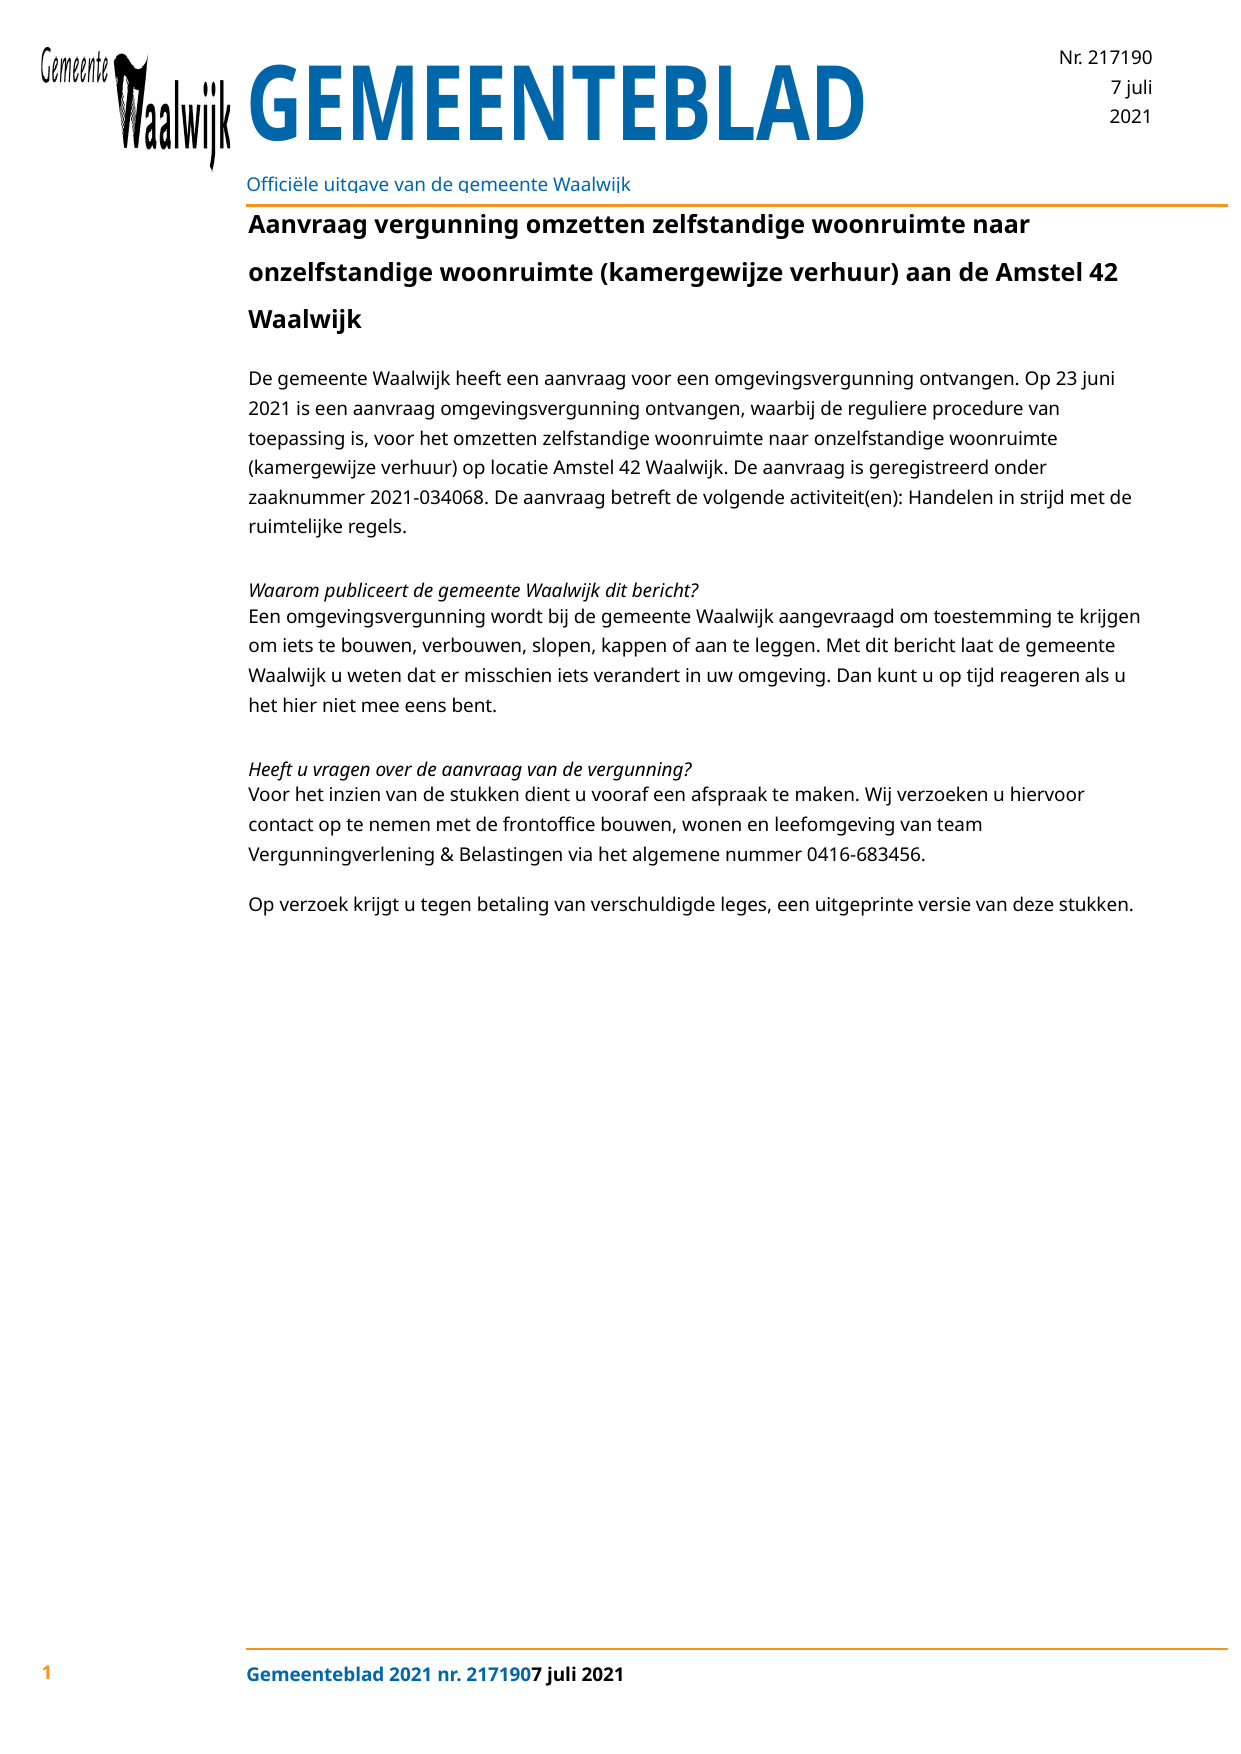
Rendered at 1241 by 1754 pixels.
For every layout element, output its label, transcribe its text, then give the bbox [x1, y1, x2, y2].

text Een omgevingsvergunning wordt bij de gemeente Waalwijk aangevraagd om toestemming te krijgen om iets te bouwen, verbouwen, slopen, kappen of aan te leggen. Met dit bericht laat de gemeente Waalwijk u weten dat er misschien iets verandert in uw omgeving. Dan kunt u op tijd reageren als u het hier niet mee eens bent. [248, 603, 1152, 718]
picture [41, 47, 231, 172]
text De gemeente Waalwijk heeft een aanvraag voor een omgevingsvergunning ontvangen. Op 23 juni 2021 is een aanvraag omgevingsvergunning ontvangen, waarbij de reguliere procedure van toepassing is, voor het omzetten zelfstandige woonruimte naar onzelfstandige woonruimte (kamergewijze verhuur) op locatie Amstel 42 Waalwijk. De aanvraag is geregistreerd onder zaaknummer 2021-034068. De aanvraag betreft de volgende activiteit(en): Handelen in strijd met de ruimtelijke regels. [248, 366, 1152, 539]
text Voor het inzien van de stukken dient u vooraf een afspraak te maken. Wij verzoeken u hiervoor contact op te nemen met de frontoffice bouwen, wonen en leefomgeving van team Vergunningverlening & Belastingen via het algemene nummer 0416-683456. [248, 782, 1152, 866]
text Op verzoek krijgt u tegen betaling van verschuldigde leges, een uitgeprinte versie van deze stukken. [248, 891, 1152, 917]
text Aanvraag vergunning omzetten zelfstandige woonruimte naar onzelfstandige woonruimte (kamergewijze verhuur) aan de Amstel 42 Waalwijk [248, 207, 1152, 336]
text Heeft u vragen over de aanvraag van de vergunning? [248, 756, 1152, 782]
text Waarom publiceert de gemeente Waalwijk dit bericht? [248, 577, 1152, 603]
